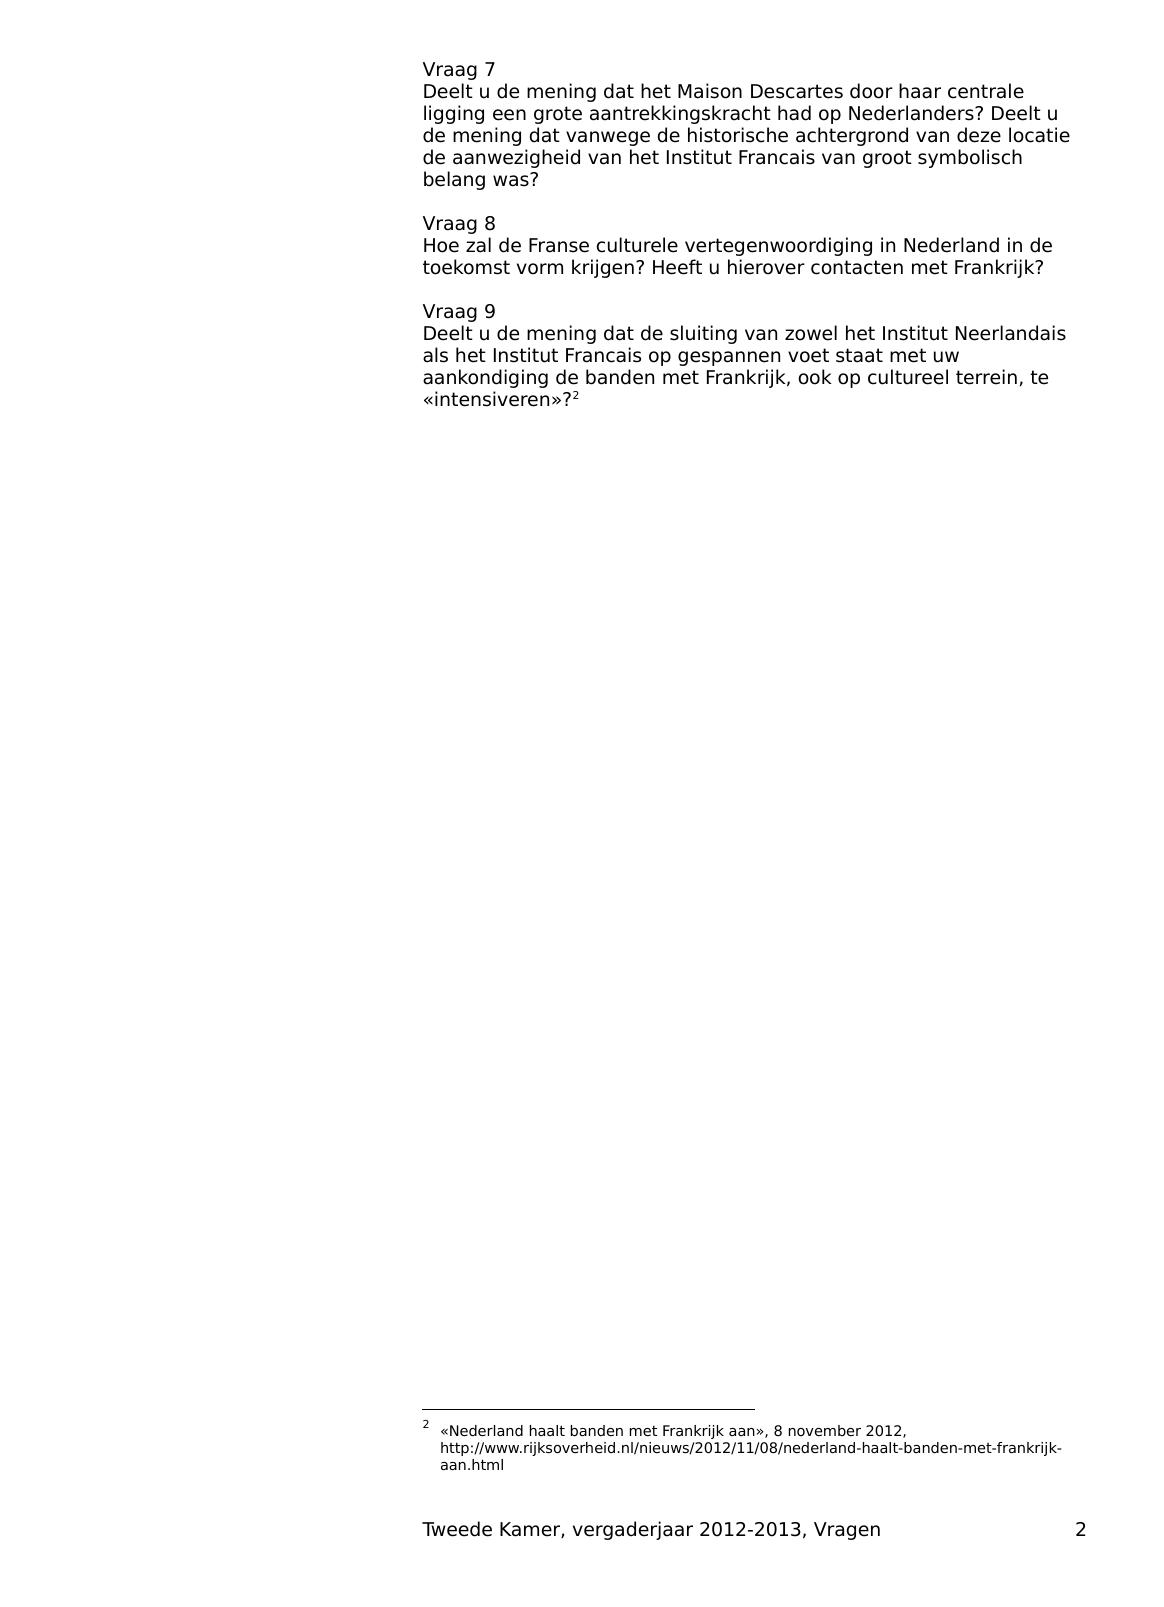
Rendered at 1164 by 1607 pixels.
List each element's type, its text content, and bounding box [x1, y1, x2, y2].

text Vraag 7 [422, 59, 1087, 81]
text Deelt u de mening dat het Maison Descartes door haar centrale ligging een grote aantrekkingskracht had op Nederlanders? Deelt u de mening dat vanwege de historische achtergrond van deze locatie de aanwezigheid van het Institut Francais van groot symbolisch belang was? [422, 81, 1087, 191]
text Hoe zal de Franse culturele vertegenwoordiging in Nederland in de toekomst vorm krijgen? Heeft u hierover contacten met Frankrijk? [422, 235, 1087, 279]
text Deelt u de mening dat de sluiting van zowel het Institut Neerlandais als het Institut Francais op gespannen voet staat met uw aankondiging de banden met Frankrijk, ook op cultureel terrein, te «intensiveren»? [422, 323, 1087, 411]
text Vraag 9 [422, 301, 1087, 323]
text Vraag 8 [422, 213, 1087, 235]
text «Nederland haalt banden met Frankrijk aan», 8 november 2012, http://www.rijksoverheid.nl/nieuws/2012/11/08/nederland-haalt-banden-met-frankrijk-aan.html [422, 1418, 1087, 1474]
